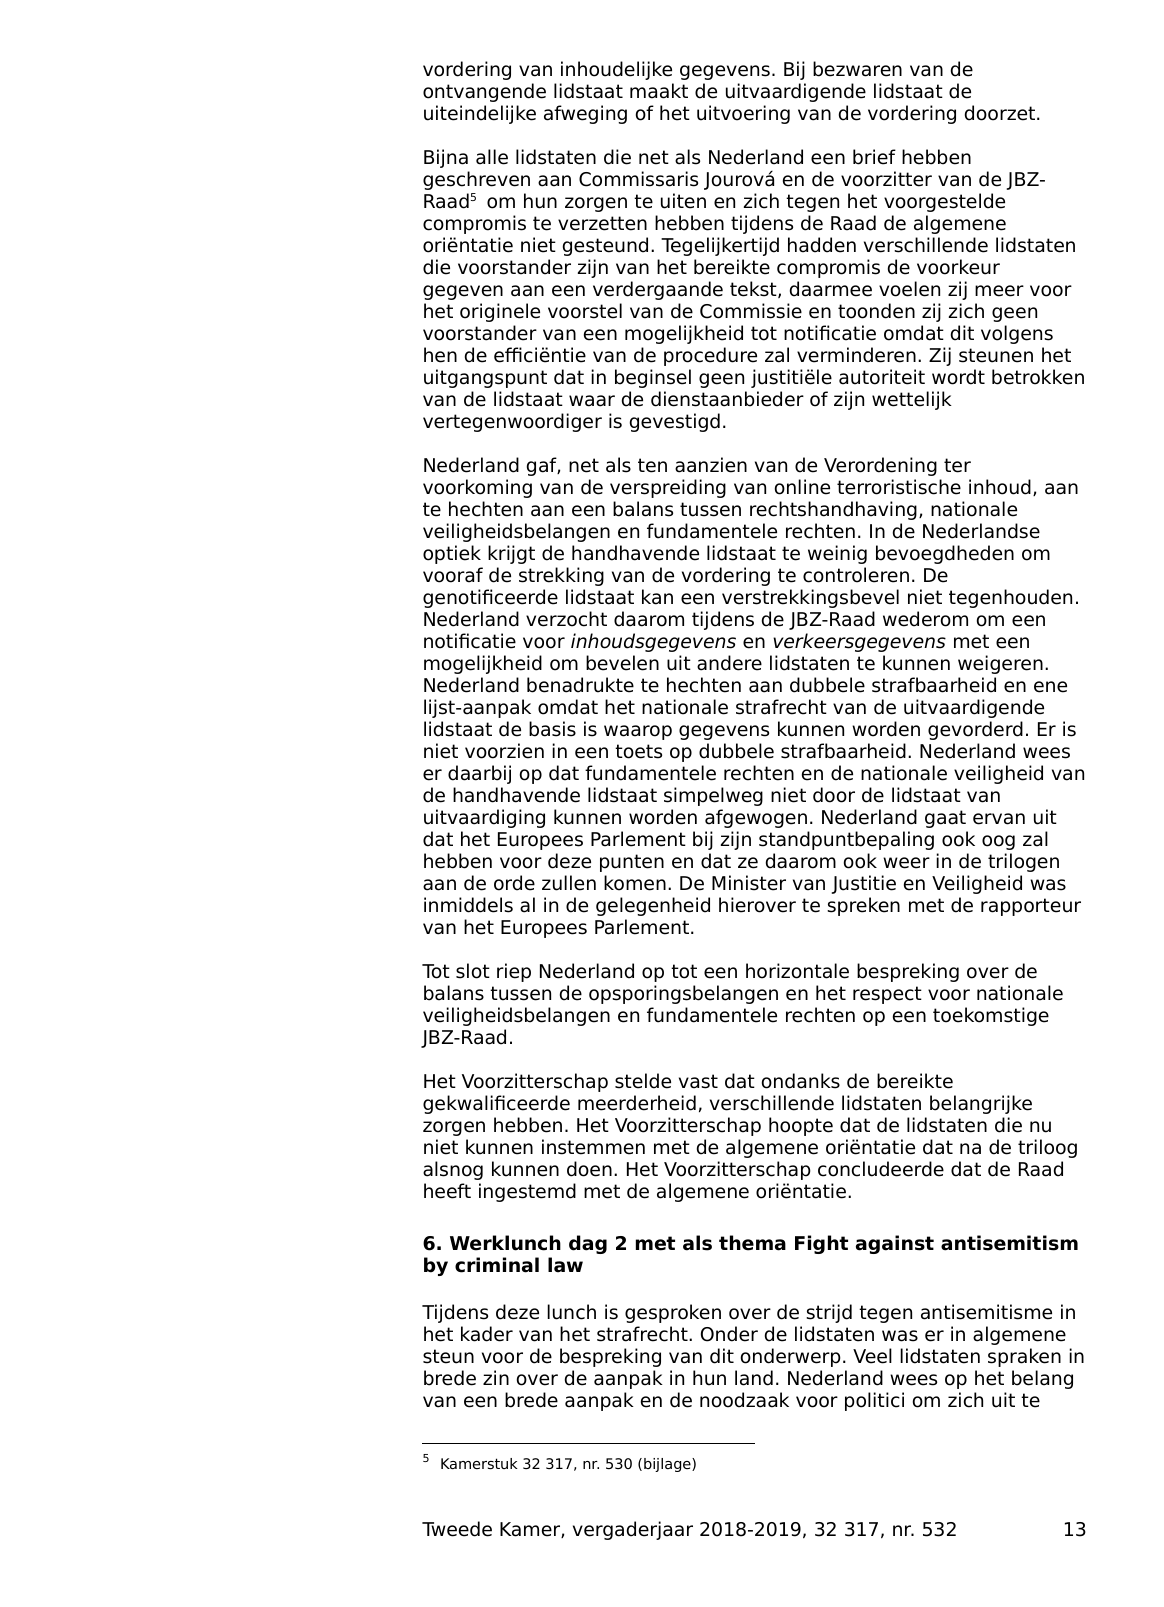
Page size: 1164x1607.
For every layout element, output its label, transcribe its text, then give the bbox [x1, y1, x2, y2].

text Tijdens deze lunch is gesproken over de strijd tegen antisemitisme in het kader van het strafrecht. Onder de lidstaten was er in algemene steun voor de bespreking van dit onderwerp. Veel lidstaten spraken in brede zin over de aanpak in hun land. Nederland wees op het belang van een brede aanpak en de noodzaak voor politici om zich uit te [422, 1302, 1087, 1412]
text Het Voorzitterschap stelde vast dat ondanks de bereikte gekwalificeerde meerderheid, verschillende lidstaten belangrijke zorgen hebben. Het Voorzitterschap hoopte dat de lidstaten die nu niet kunnen instemmen met de algemene oriëntatie dat na de triloog alsnog kunnen doen. Het Voorzitterschap concludeerde dat de Raad heeft ingestemd met de algemene oriëntatie. [422, 1071, 1087, 1203]
subtitle 6. Werklunch dag 2 met als thema Fight against antisemitism by criminal law [422, 1233, 1087, 1277]
text Nederland verzocht daarom tijdens de JBZ-Raad wederom om een notificatie voor inhoudsgegevens en verkeersgegevens met een mogelijkheid om bevelen uit andere lidstaten te kunnen weigeren. Nederland benadrukte te hechten aan dubbele strafbaarheid en ene lijst-aanpak omdat het nationale strafrecht van de uitvaardigende lidstaat de basis is waarop gegevens kunnen worden gevorderd. Er is niet voorzien in een toets op dubbele strafbaarheid. Nederland wees er daarbij op dat fundamentele rechten en de nationale veiligheid van de handhavende lidstaat simpelweg niet door de lidstaat van uitvaardiging kunnen worden afgewogen. Nederland gaat ervan uit dat het Europees Parlement bij zijn standpuntbepaling ook oog zal hebben voor deze punten en dat ze daarom ook weer in de trilogen aan de orde zullen komen. De Minister van Justitie en Veiligheid was inmiddels al in de gelegenheid hierover te spreken met de rapporteur van het Europees Parlement. [422, 609, 1087, 939]
text Tot slot riep Nederland op tot een horizontale bespreking over de balans tussen de opsporingsbelangen en het respect voor nationale veiligheidsbelangen en fundamentele rechten op een toekomstige JBZ-Raad. [422, 961, 1087, 1049]
text Nederland gaf, net als ten aanzien van de Verordening ter voorkoming van de verspreiding van online terroristische inhoud, aan te hechten aan een balans tussen rechtshandhaving, nationale veiligheidsbelangen en fundamentele rechten. In de Nederlandse optiek krijgt de handhavende lidstaat te weinig bevoegdheden om vooraf de strekking van de vordering te controleren. De genotificeerde lidstaat kan een verstrekkingsbevel niet tegenhouden. [422, 455, 1087, 609]
text vordering van inhoudelijke gegevens. Bij bezwaren van de ontvangende lidstaat maakt de uitvaardigende lidstaat de uiteindelijke afweging of het uitvoering van de vordering doorzet. [422, 59, 1087, 125]
text Kamerstuk 32 317, nr. 530 (bijlage) [422, 1452, 1087, 1474]
text Bijna alle lidstaten die net als Nederland een brief hebben geschreven aan Commissaris Jourová en de voorzitter van de JBZ-Raad om hun zorgen te uiten en zich tegen het voorgestelde compromis te verzetten hebben tijdens de Raad de algemene oriëntatie niet gesteund. Tegelijkertijd hadden verschillende lidstaten die voorstander zijn van het bereikte compromis de voorkeur gegeven aan een verdergaande tekst, daarmee voelen zij meer voor het originele voorstel van de Commissie en toonden zij zich geen voorstander van een mogelijkheid tot notificatie omdat dit volgens hen de efficiëntie van de procedure zal verminderen. Zij steunen het uitgangspunt dat in beginsel geen justitiële autoriteit wordt betrokken van de lidstaat waar de dienstaanbieder of zijn wettelijk vertegenwoordiger is gevestigd. [422, 147, 1087, 433]
